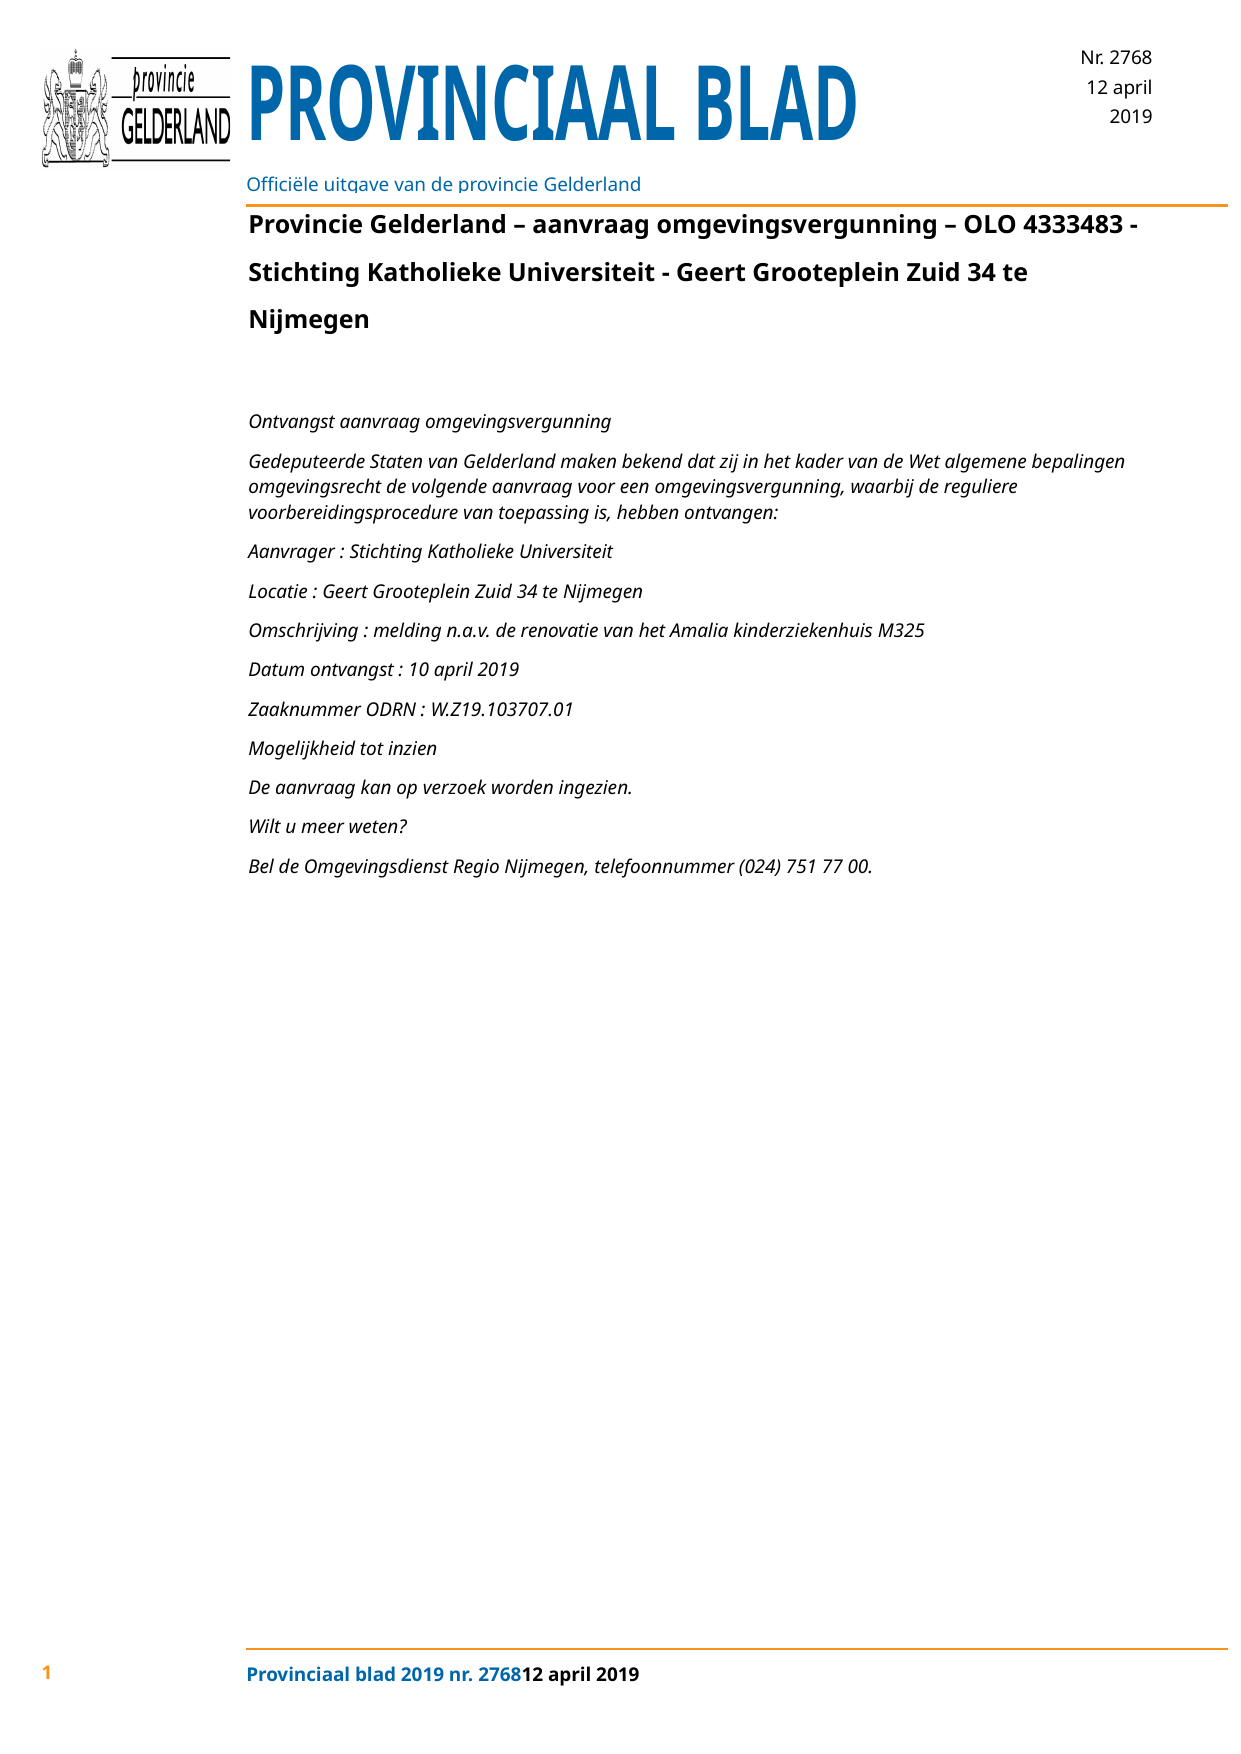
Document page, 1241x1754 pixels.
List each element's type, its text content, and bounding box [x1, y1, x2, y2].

text Wilt u meer weten? [248, 813, 1152, 839]
text Aanvrager : Stichting Katholieke Universiteit [248, 539, 1152, 564]
text Bel de Omgevingsdienst Regio Nijmegen, telefoonnummer (024) 751 77 00. [248, 853, 1152, 878]
text Datum ontvangst : 10 april 2019 [248, 656, 1152, 682]
text Zaaknummer ODRN : W.Z19.103707.01 [248, 696, 1152, 721]
text Ontvangst aanvraag omgevingsvergunning [248, 409, 1152, 434]
text Mogelijkheid tot inzien [248, 735, 1152, 761]
text Omschrijving : melding n.a.v. de renovatie van het Amalia kinderziekenhuis M325 [248, 617, 1152, 643]
text De aanvraag kan op verzoek worden ingezien. [248, 774, 1152, 800]
picture [41, 47, 231, 172]
text Locatie : Geert Grooteplein Zuid 34 te Nijmegen [248, 578, 1152, 604]
text Gedeputeerde Staten van Gelderland maken bekend dat zij in het kader van de Wet algemene bepalingen omgevingsrecht de volgende aanvraag voor een omgevingsvergunning, waarbij de reguliere voorbereidingsprocedure van toepassing is, hebben ontvangen: [248, 448, 1152, 525]
text Provincie Gelderland – aanvraag omgevingsvergunning – OLO 4333483 - Stichting Katholieke Universiteit - Geert Grooteplein Zuid 34 te Nijmegen [248, 207, 1152, 336]
